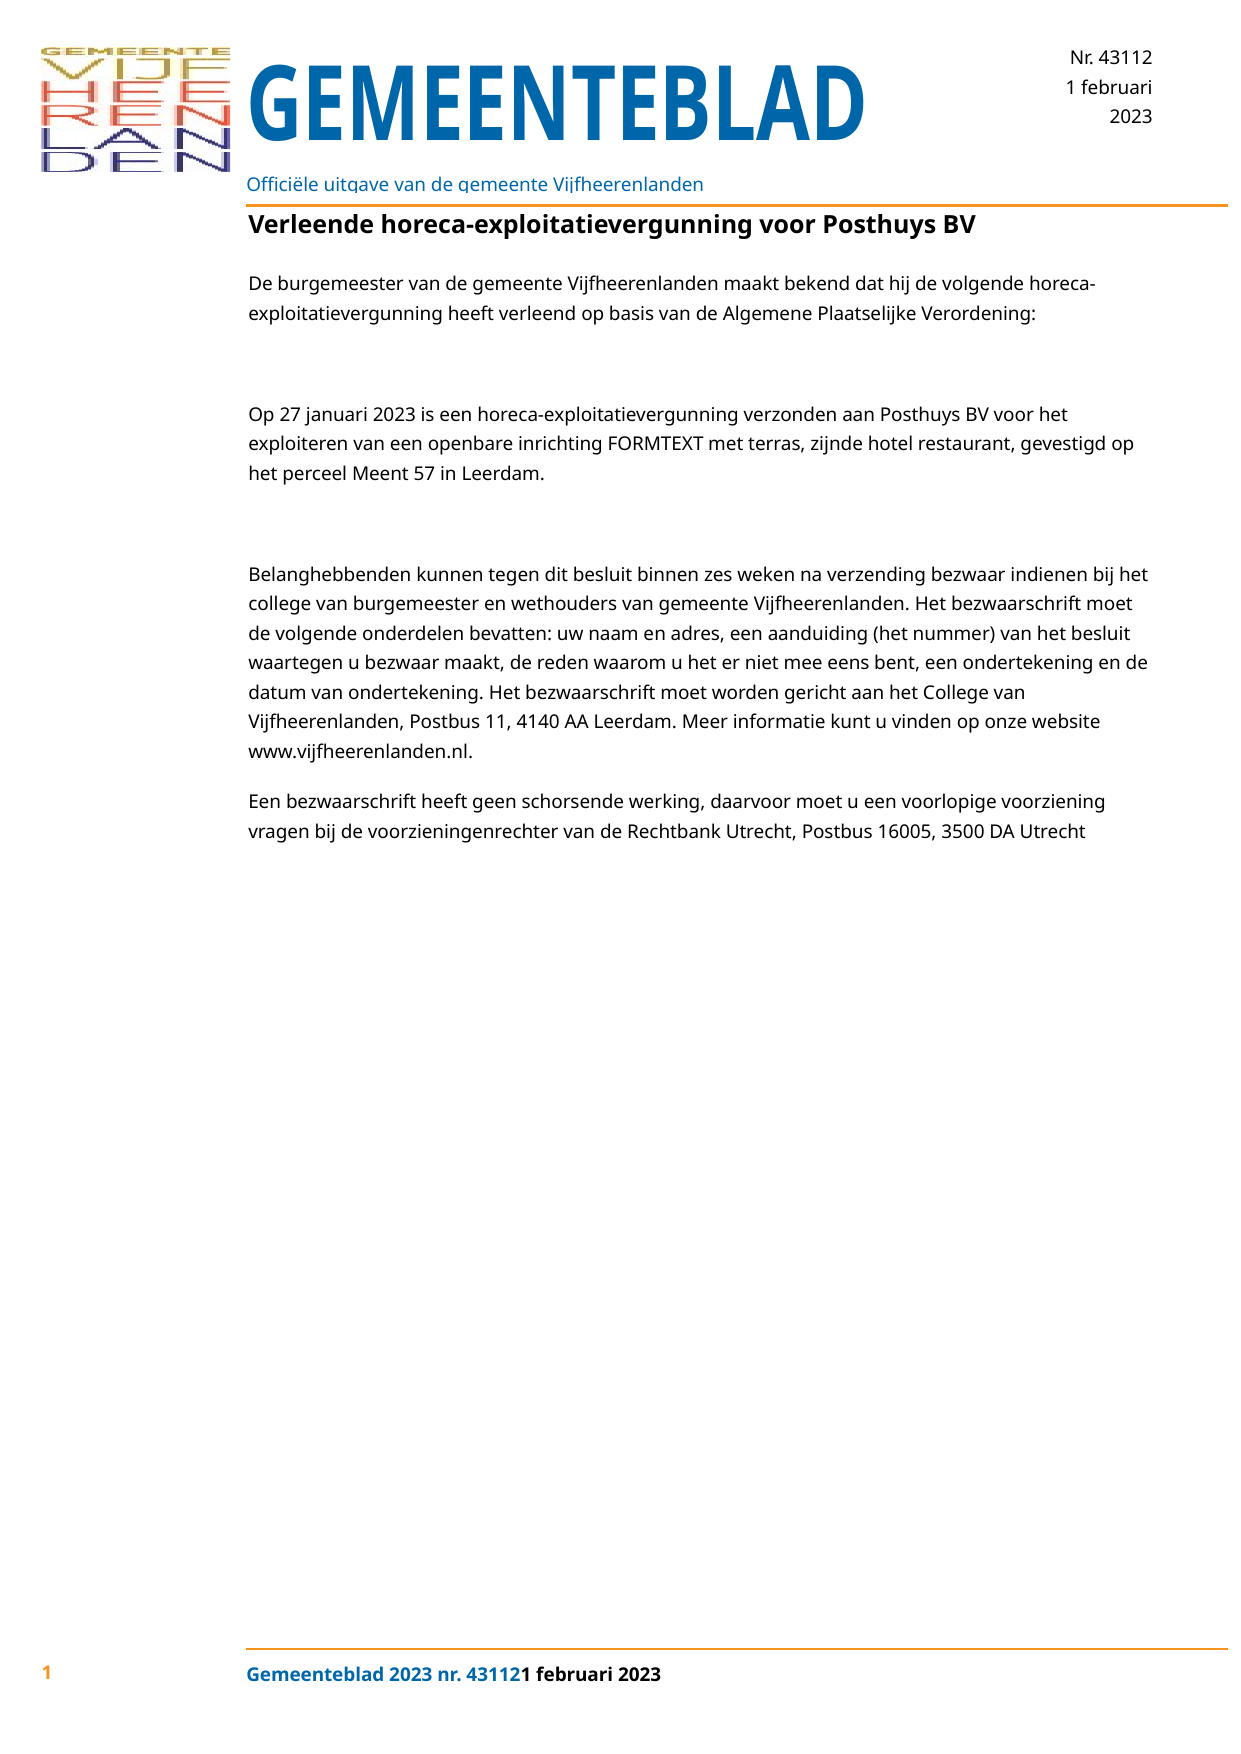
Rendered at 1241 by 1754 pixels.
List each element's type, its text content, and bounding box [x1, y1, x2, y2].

text Op 27 januari 2023 is een horeca-exploitatievergunning verzonden aan Posthuys BV voor het exploiteren van een openbare inrichting FORMTEXT met terras, zijnde hotel restaurant, gevestigd op het perceel Meent 57 in Leerdam. [248, 401, 1152, 486]
text Een bezwaarschrift heeft geen schorsende werking, daarvoor moet u een voorlopige voorziening vragen bij de voorzieningenrechter van de Rechtbank Utrecht, Postbus 16005, 3500 DA Utrecht [248, 789, 1152, 844]
text Belanghebbenden kunnen tegen dit besluit binnen zes weken na verzending bezwaar indienen bij het college van burgemeester en wethouders van gemeente Vijfheerenlanden. Het bezwaarschrift moet de volgende onderdelen bevatten: uw naam en adres, een aanduiding (het nummer) van het besluit waartegen u bezwaar maakt, de reden waarom u het er niet mee eens bent, een ondertekening en de datum van ondertekening. Het bezwaarschrift moet worden gericht aan het College van Vijfheerenlanden, Postbus 11, 4140 AA Leerdam. Meer informatie kunt u vinden op onze website www.vijfheerenlanden.nl. [248, 561, 1152, 764]
text Verleende horeca-exploitatievergunning voor Posthuys BV [248, 207, 1152, 241]
text De burgemeester van de gemeente Vijfheerenlanden maakt bekend dat hij de volgende horeca-exploitatievergunning heeft verleend op basis van de Algemene Plaatselijke Verordening: [248, 270, 1152, 326]
picture [41, 47, 231, 172]
